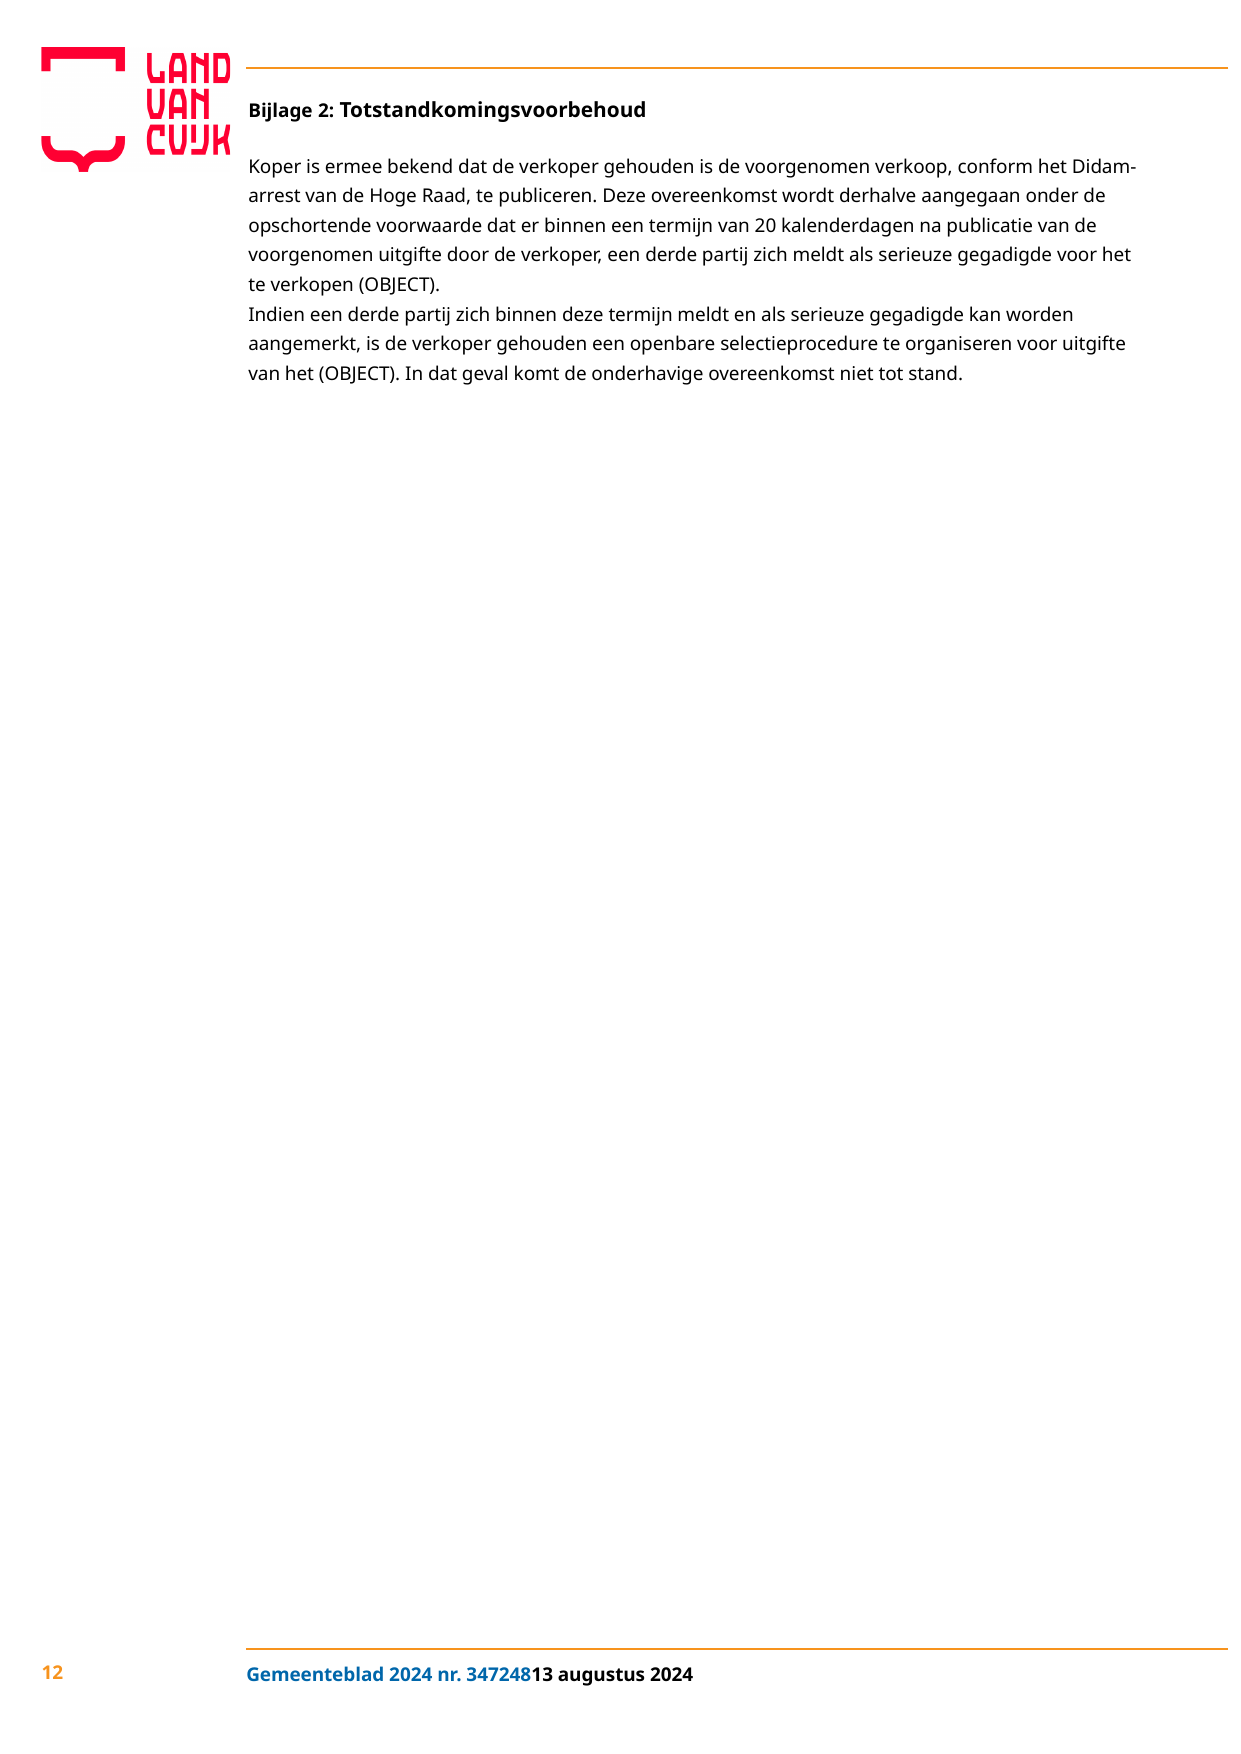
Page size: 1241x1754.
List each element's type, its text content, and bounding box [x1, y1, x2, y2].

text Koper is ermee bekend dat de verkoper gehouden is de voorgenomen verkoop, conform het Didam-arrest van de Hoge Raad, te publiceren. Deze overeenkomst wordt derhalve aangegaan onder de opschortende voorwaarde dat er binnen een termijn van 20 kalenderdagen na publicatie van de voorgenomen uitgifte door de verkoper, een derde partij zich meldt als serieuze gegadigde voor het te verkopen (OBJECT). [248, 153, 1152, 297]
picture [41, 47, 231, 172]
text Bijlage 2: Totstandkomingsvoorbehoud [248, 95, 1152, 123]
text Indien een derde partij zich binnen deze termijn meldt en als serieuze gegadigde kan worden aangemerkt, is de verkoper gehouden een openbare selectieprocedure te organiseren voor uitgifte van het (OBJECT). In dat geval komt de onderhavige overeenkomst niet tot stand. [248, 301, 1152, 386]
